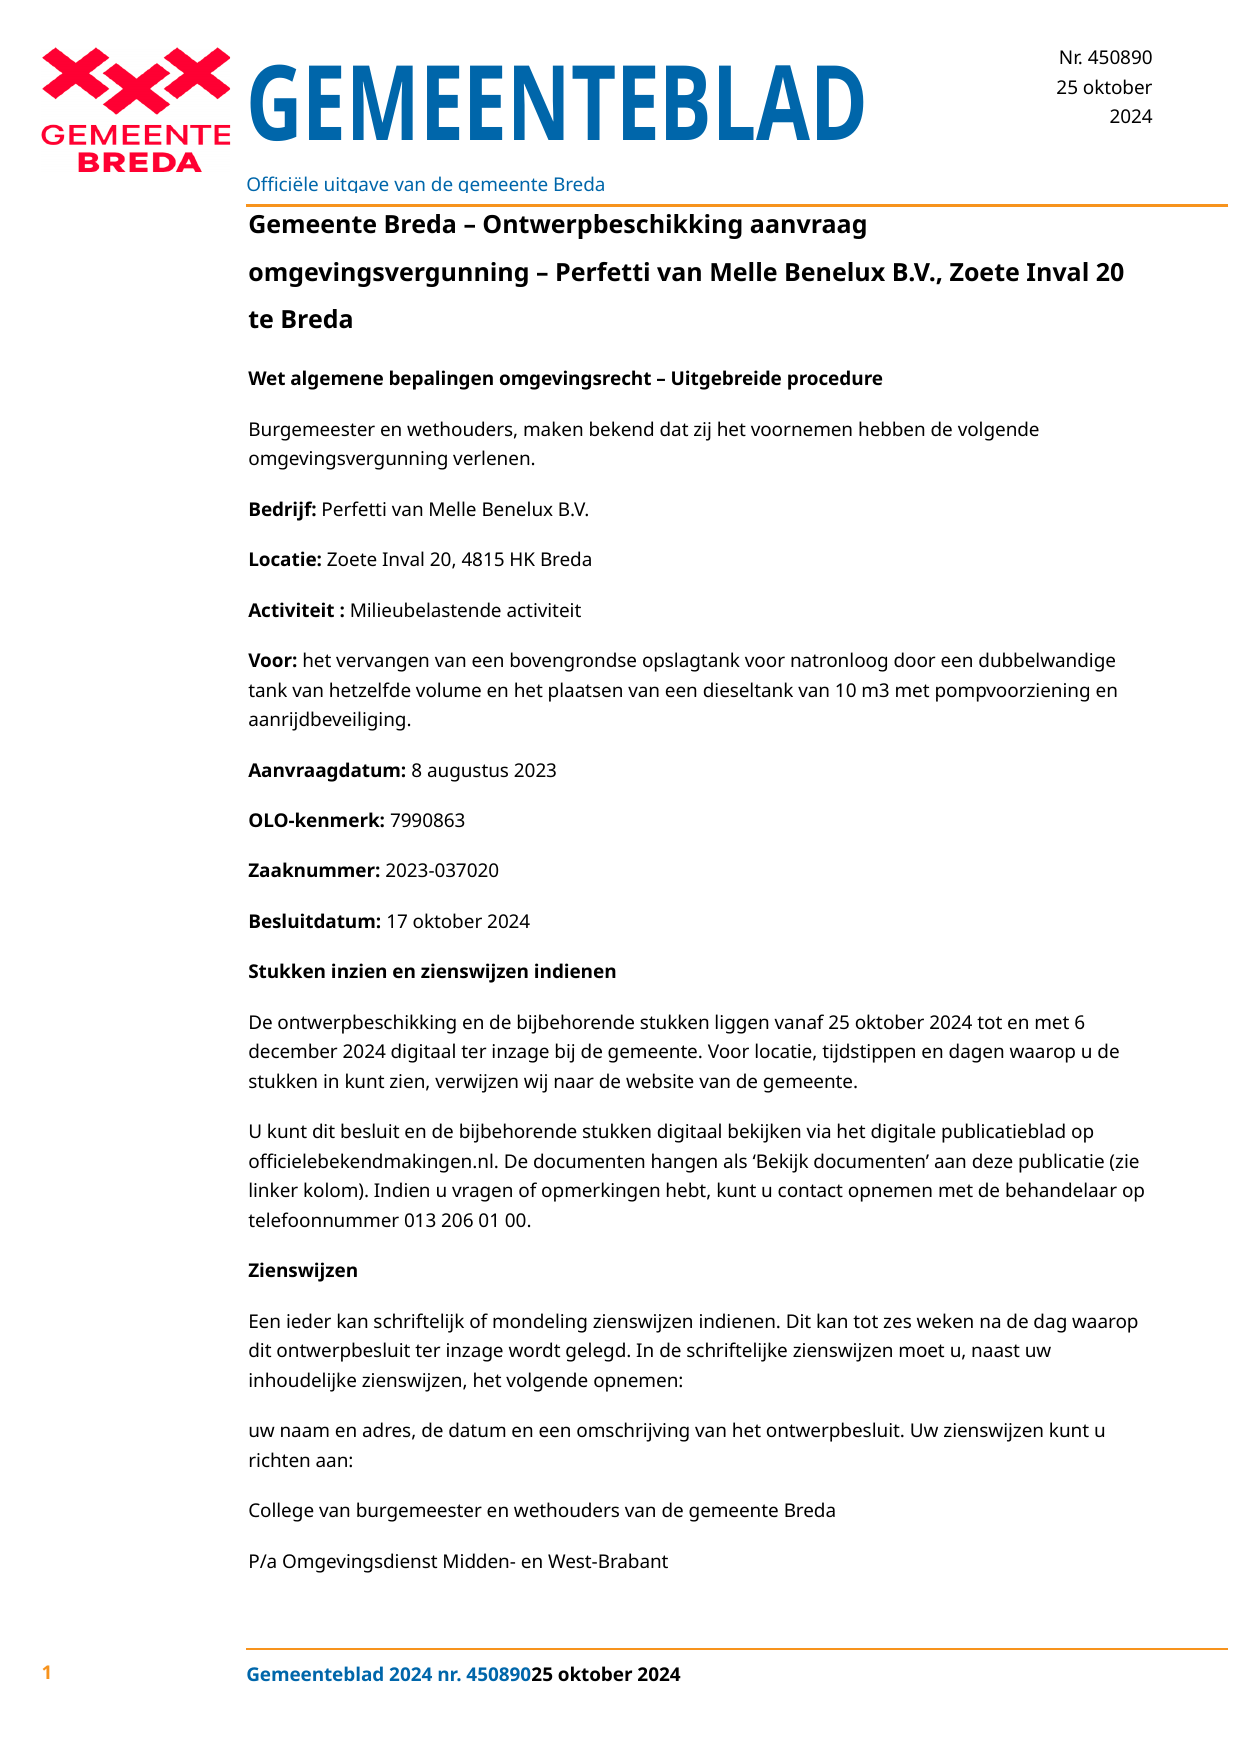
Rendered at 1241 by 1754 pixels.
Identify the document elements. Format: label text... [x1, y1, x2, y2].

text De ontwerpbeschikking en de bijbehorende stukken liggen vanaf 25 oktober 2024 tot en met 6 december 2024 digitaal ter inzage bij de gemeente. Voor locatie, tijdstippen en dagen waarop u de stukken in kunt zien, verwijzen wij naar de website van de gemeente. [248, 1009, 1152, 1094]
text Stukken inzien en zienswijzen indienen [248, 958, 1152, 984]
text Wet algemene bepalingen omgevingsrecht – Uitgebreide procedure [248, 366, 1152, 391]
text Gemeente Breda – Ontwerpbeschikking aanvraag omgevingsvergunning – Perfetti van Melle Benelux B.V., Zoete Inval 20 te Breda [248, 207, 1152, 336]
text Zaaknummer: 2023-037020 [248, 858, 1152, 883]
text Activiteit : Milieubelastende activiteit [248, 597, 1152, 622]
text Besluitdatum: 17 oktober 2024 [248, 908, 1152, 934]
text uw naam en adres, de datum en een omschrijving van het ontwerpbesluit. Uw zienswijzen kunt u richten aan: [248, 1418, 1152, 1473]
picture [41, 47, 231, 172]
text Locatie: Zoete Inval 20, 4815 HK Breda [248, 546, 1152, 572]
text Voor: het vervangen van een bovengrondse opslagtank voor natronloog door een dubbelwandige tank van hetzelfde volume en het plaatsen van een dieseltank van 10 m3 met pompvoorziening en aanrijdbeveiliging. [248, 647, 1152, 732]
text Burgemeester en wethouders, maken bekend dat zij het voornemen hebben de volgende omgevingsvergunning verlenen. [248, 416, 1152, 471]
text Zienswijzen [248, 1258, 1152, 1283]
text College van burgemeester en wethouders van de gemeente Breda [248, 1498, 1152, 1523]
text U kunt dit besluit en de bijbehorende stukken digitaal bekijken via het digitale publicatieblad op officielebekendmakingen.nl. De documenten hangen als ‘Bekijk documenten’ aan deze publicatie (zie linker kolom). Indien u vragen of opmerkingen hebt, kunt u contact opnemen met de behandelaar op telefoonnummer 013 206 01 00. [248, 1118, 1152, 1233]
text Bedrijf: Perfetti van Melle Benelux B.V. [248, 496, 1152, 522]
text Aanvraagdatum: 8 augustus 2023 [248, 757, 1152, 782]
text P/a Omgevingsdienst Midden- en West-Brabant [248, 1548, 1152, 1574]
text Een ieder kan schriftelijk of mondeling zienswijzen indienen. Dit kan tot zes weken na de dag waarop dit ontwerpbesluit ter inzage wordt gelegd. In de schriftelijke zienswijzen moet u, naast uw inhoudelijke zienswijzen, het volgende opnemen: [248, 1308, 1152, 1393]
text OLO-kenmerk: 7990863 [248, 807, 1152, 833]
